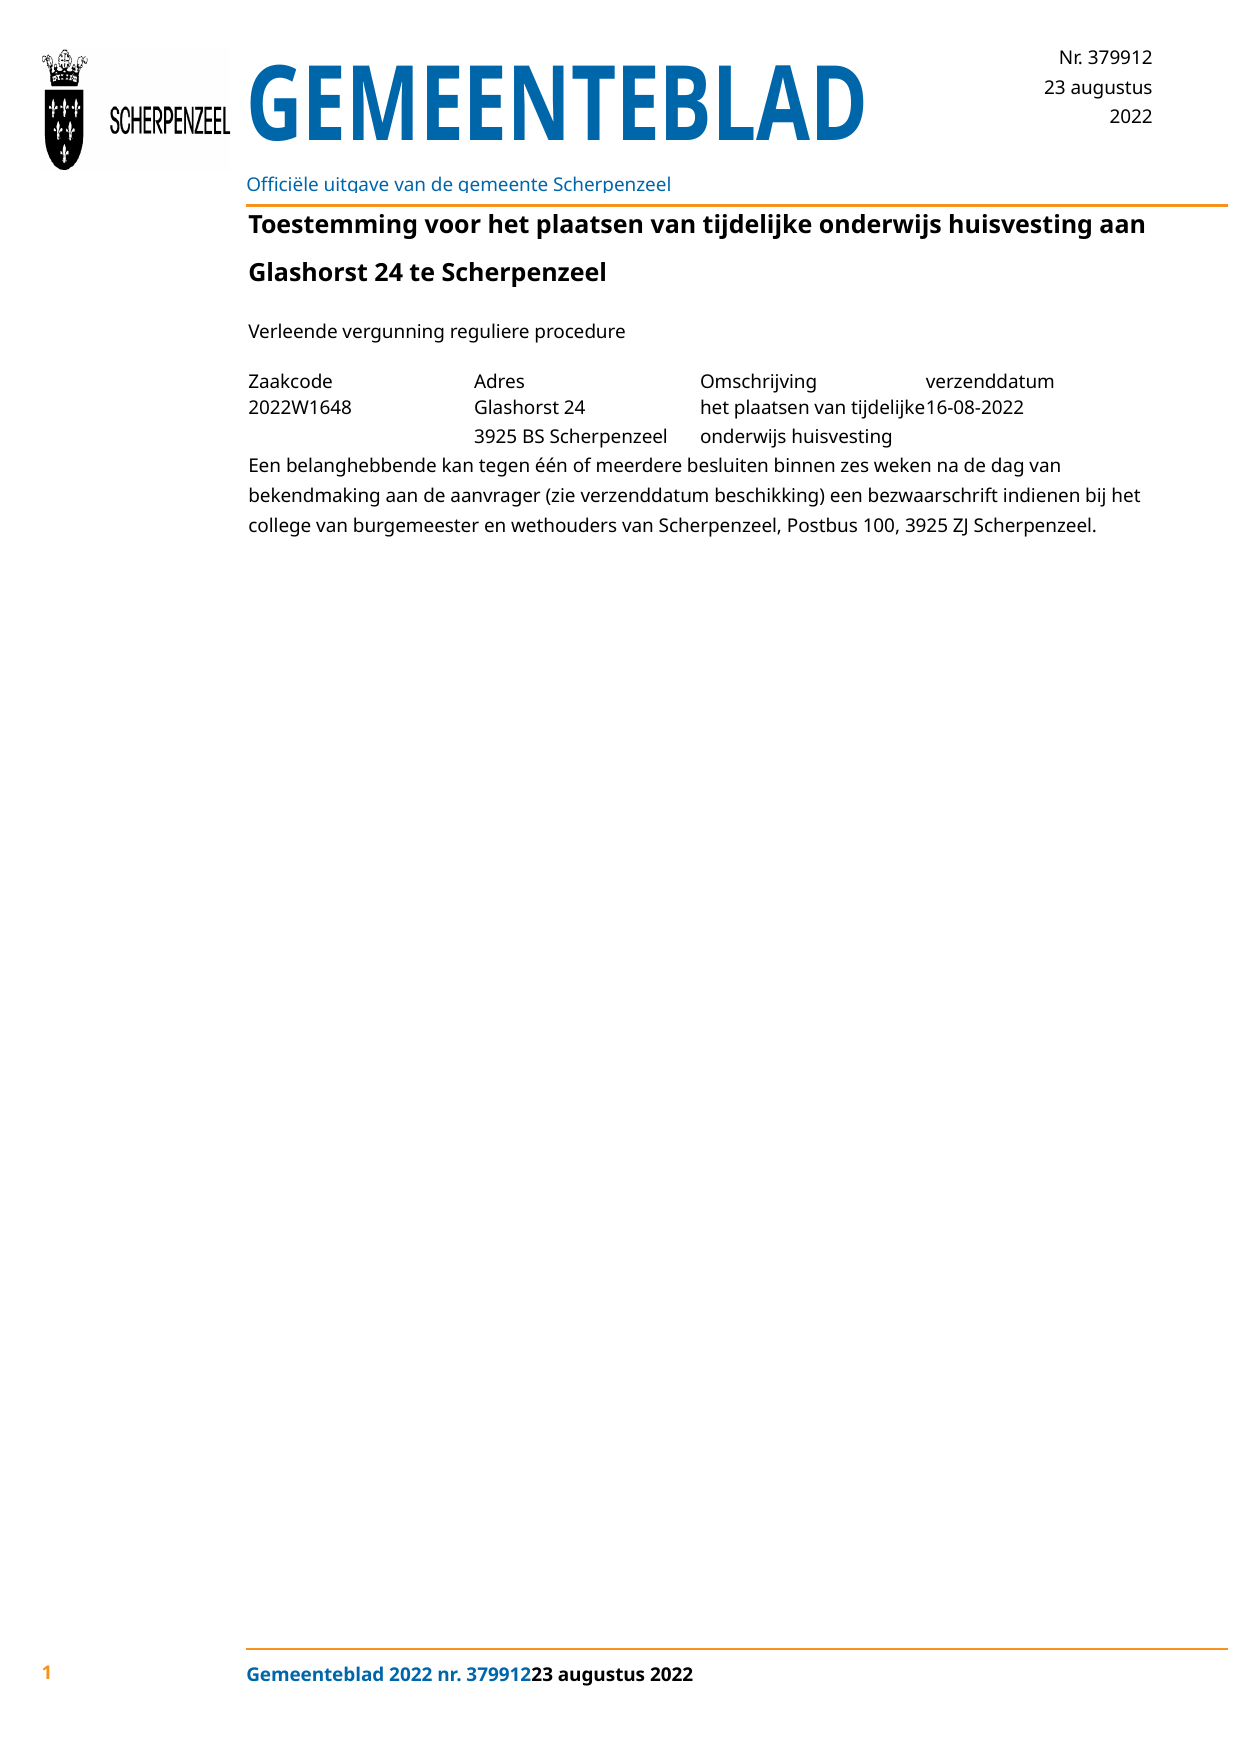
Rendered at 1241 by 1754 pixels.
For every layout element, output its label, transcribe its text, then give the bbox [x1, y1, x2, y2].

table_header Omschrijving [700, 369, 926, 394]
text Toestemming voor het plaatsen van tijdelijke onderwijs huisvesting aan Glashorst 24 te Scherpenzeel [248, 207, 1152, 288]
picture [41, 47, 231, 172]
table_cell 16-08-2022 [926, 394, 1152, 449]
text Verleende vergunning reguliere procedure [248, 318, 1152, 344]
text Een belanghebbende kan tegen één of meerdere besluiten binnen zes weken na de dag van bekendmaking aan de aanvrager (zie verzenddatum beschikking) een bezwaarschrift indienen bij het college van burgemeester en wethouders van Scherpenzeel, Postbus 100, 3925 ZJ Scherpenzeel. [248, 453, 1152, 538]
table_cell Glashorst 24 3925 BS Scherpenzeel [474, 394, 700, 449]
table_cell het plaatsen van tijdelijke onderwijs huisvesting [700, 394, 926, 449]
table_header Zaakcode [248, 369, 474, 394]
table_header Adres [474, 369, 700, 394]
table_cell 2022W1648 [248, 394, 474, 449]
table_header verzenddatum [926, 369, 1152, 394]
